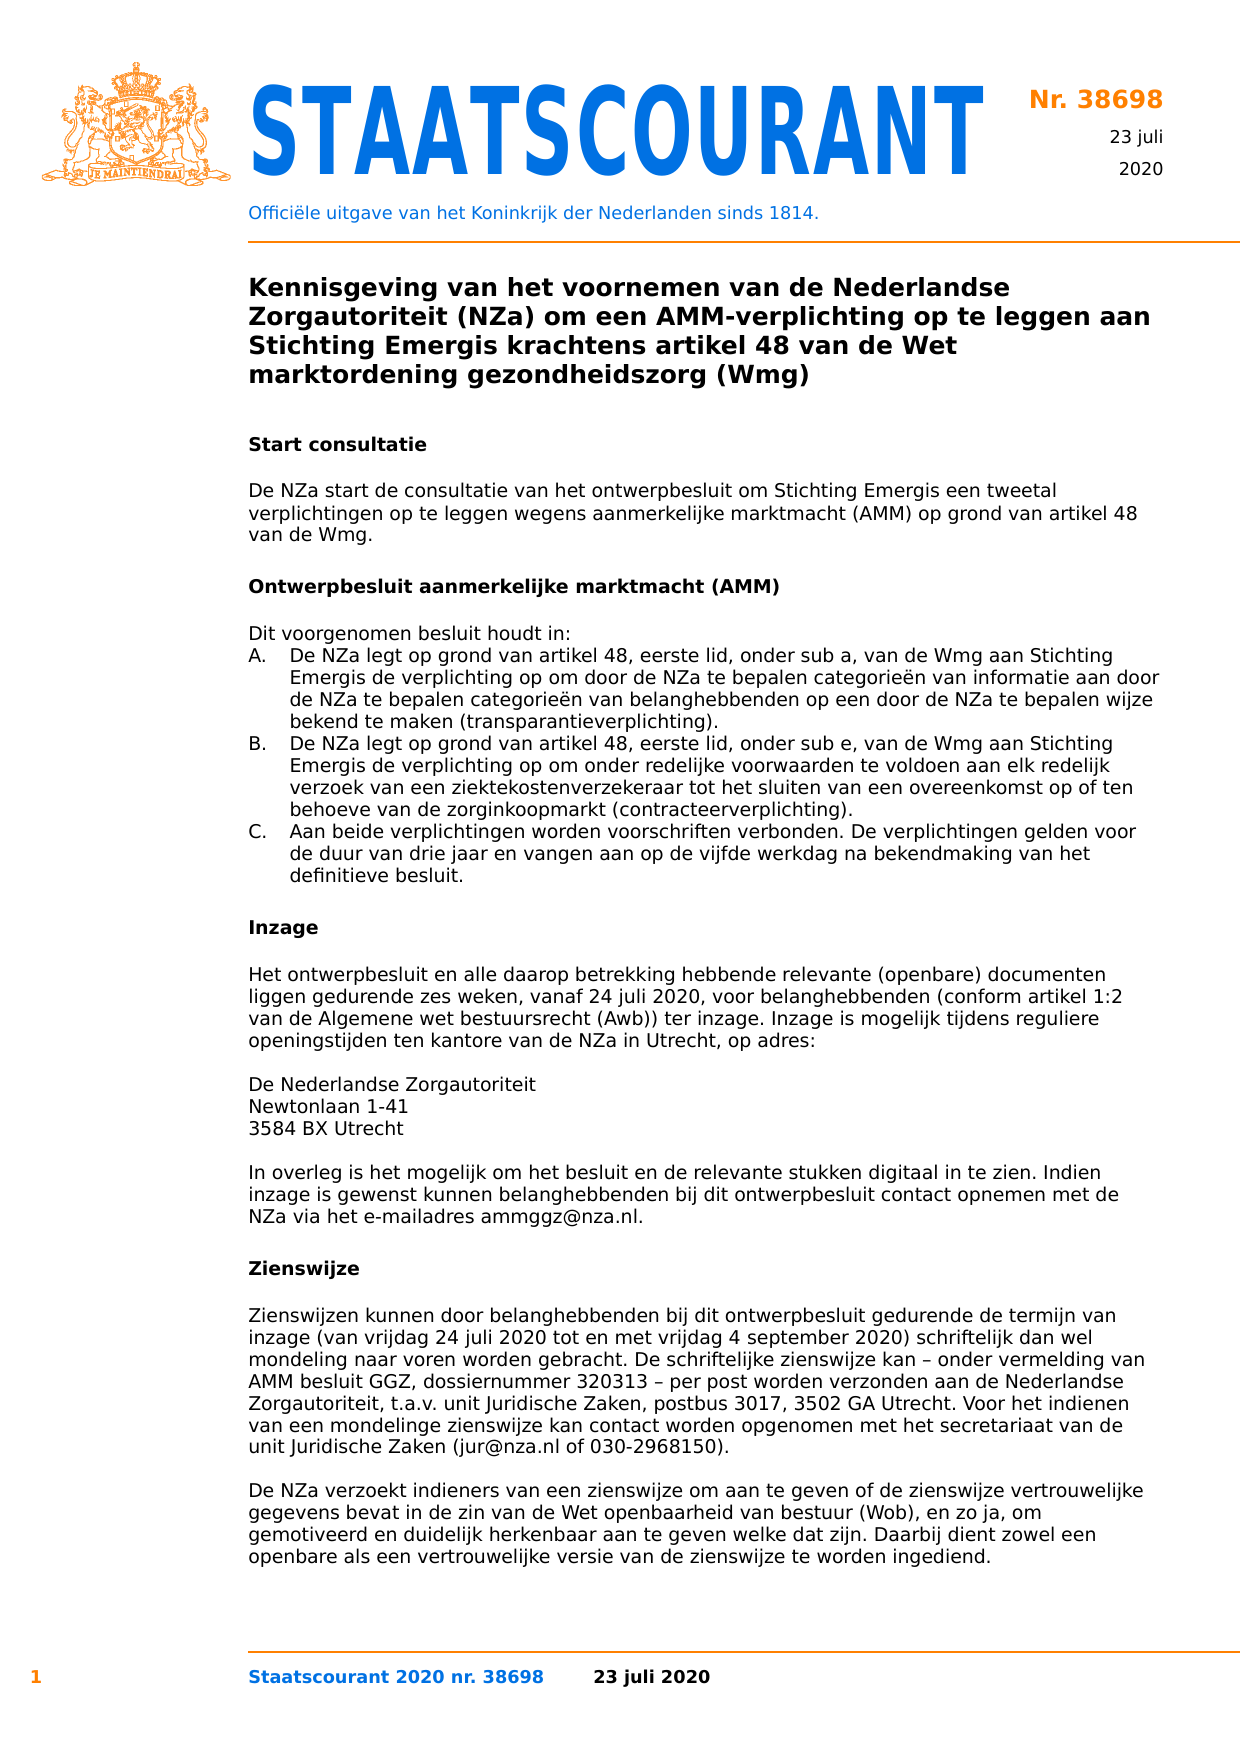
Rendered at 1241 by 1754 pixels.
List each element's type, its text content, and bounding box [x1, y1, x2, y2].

table_cell 2020 [998, 153, 1240, 203]
text Zienswijzen kunnen door belanghebbenden bij dit ontwerpbesluit gedurende de termijn van inzage (van vrijdag 24 juli 2020 tot en met vrijdag 4 september 2020) schriftelijk dan wel mondeling naar voren worden gebracht. De schriftelijke zienswijze kan – onder vermelding van AMM besluit GGZ, dossiernummer 320313 – per post worden verzonden aan de Nederlandse Zorgautoriteit, t.a.v. unit Juridische Zaken, postbus 3017, 3502 GA Utrecht. Voor het indienen van een mondelinge zienswijze kan contact worden opgenomen met het secretariaat van de unit Juridische Zaken (jur@nza.nl of 030-2968150). [248, 1304, 1163, 1458]
table_header STAATSCOURANT [248, 62, 998, 203]
text Newtonlaan 1-41 [248, 1096, 1163, 1118]
text B. De NZa legt op grond van artikel 48, eerste lid, onder sub e, van de Wmg aan Stichting Emergis de verplichting op om onder redelijke voorwaarden te voldoen aan elk redelijk verzoek van een ziektekostenverzekeraar tot het sluiten van een overeenkomst op of ten behoeve van de zorginkoopmarkt (contracteerverplichting). [248, 733, 1163, 821]
text In overleg is het mogelijk om het besluit en de relevante stukken digitaal in te zien. Indien inzage is gewenst kunnen belanghebbenden bij dit ontwerpbesluit contact opnemen met de NZa via het e-mailadres ammggz@nza.nl. [248, 1162, 1163, 1228]
subtitle Ontwerpbesluit aanmerkelijke marktmacht (AMM) [248, 576, 1163, 598]
subtitle Kennisgeving van het voornemen van de Nederlandse Zorgautoriteit (NZa) om een AMM-verplichting op te leggen aan Stichting Emergis krachtens artikel 48 van de Wet marktordening gezondheidszorg (Wmg) [248, 273, 1163, 390]
text Het ontwerpbesluit en alle daarop betrekking hebbende relevante (openbare) documenten liggen gedurende zes weken, vanaf 24 juli 2020, voor belanghebbenden (conform artikel 1:2 van de Algemene wet bestuursrecht (Awb)) ter inzage. Inzage is mogelijk tijdens reguliere openingstijden ten kantore van de NZa in Utrecht, op adres: [248, 964, 1163, 1052]
text A. De NZa legt op grond van artikel 48, eerste lid, onder sub a, van de Wmg aan Stichting Emergis de verplichting op om door de NZa te bepalen categorieën van informatie aan door de NZa te bepalen categorieën van belanghebbenden op een door de NZa te bepalen wijze bekend te maken (transparantieverplichting). [248, 645, 1163, 733]
subtitle Zienswijze [248, 1258, 1163, 1279]
text 3584 BX Utrecht [248, 1118, 1163, 1140]
text De NZa verzoekt indieners van een zienswijze om aan te geven of de zienswijze vertrouwelijke gegevens bevat in de zin van de Wet openbaarheid van bestuur (Wob), en zo ja, om gemotiveerd en duidelijk herkenbaar aan te geven welke dat zijn. Daarbij dient zowel een openbare als een vertrouwelijke versie van de zienswijze te worden ingediend. [248, 1480, 1163, 1568]
picture [41, 62, 231, 186]
text De NZa start de consultatie van het ontwerpbesluit om Stichting Emergis een tweetal verplichtingen op te leggen wegens aanmerkelijke marktmacht (AMM) op grond van artikel 48 van de Wmg. [248, 480, 1163, 546]
table_cell Officiële uitgave van het Koninkrijk der Nederlanden sinds 1814. [248, 203, 1240, 241]
text Dit voorgenomen besluit houdt in: [248, 623, 1163, 645]
text De Nederlandse Zorgautoriteit [248, 1074, 1163, 1096]
table_header [25, 62, 248, 241]
table_header Nr. 38698 [998, 62, 1240, 121]
subtitle Inzage [248, 917, 1163, 939]
subtitle Start consultatie [248, 433, 1163, 455]
text C. Aan beide verplichtingen worden voorschriften verbonden. De verplichtingen gelden voor de duur van drie jaar en vangen aan op de vijfde werkdag na bekendmaking van het definitieve besluit. [248, 821, 1163, 887]
table_cell 23 juli [998, 121, 1240, 153]
